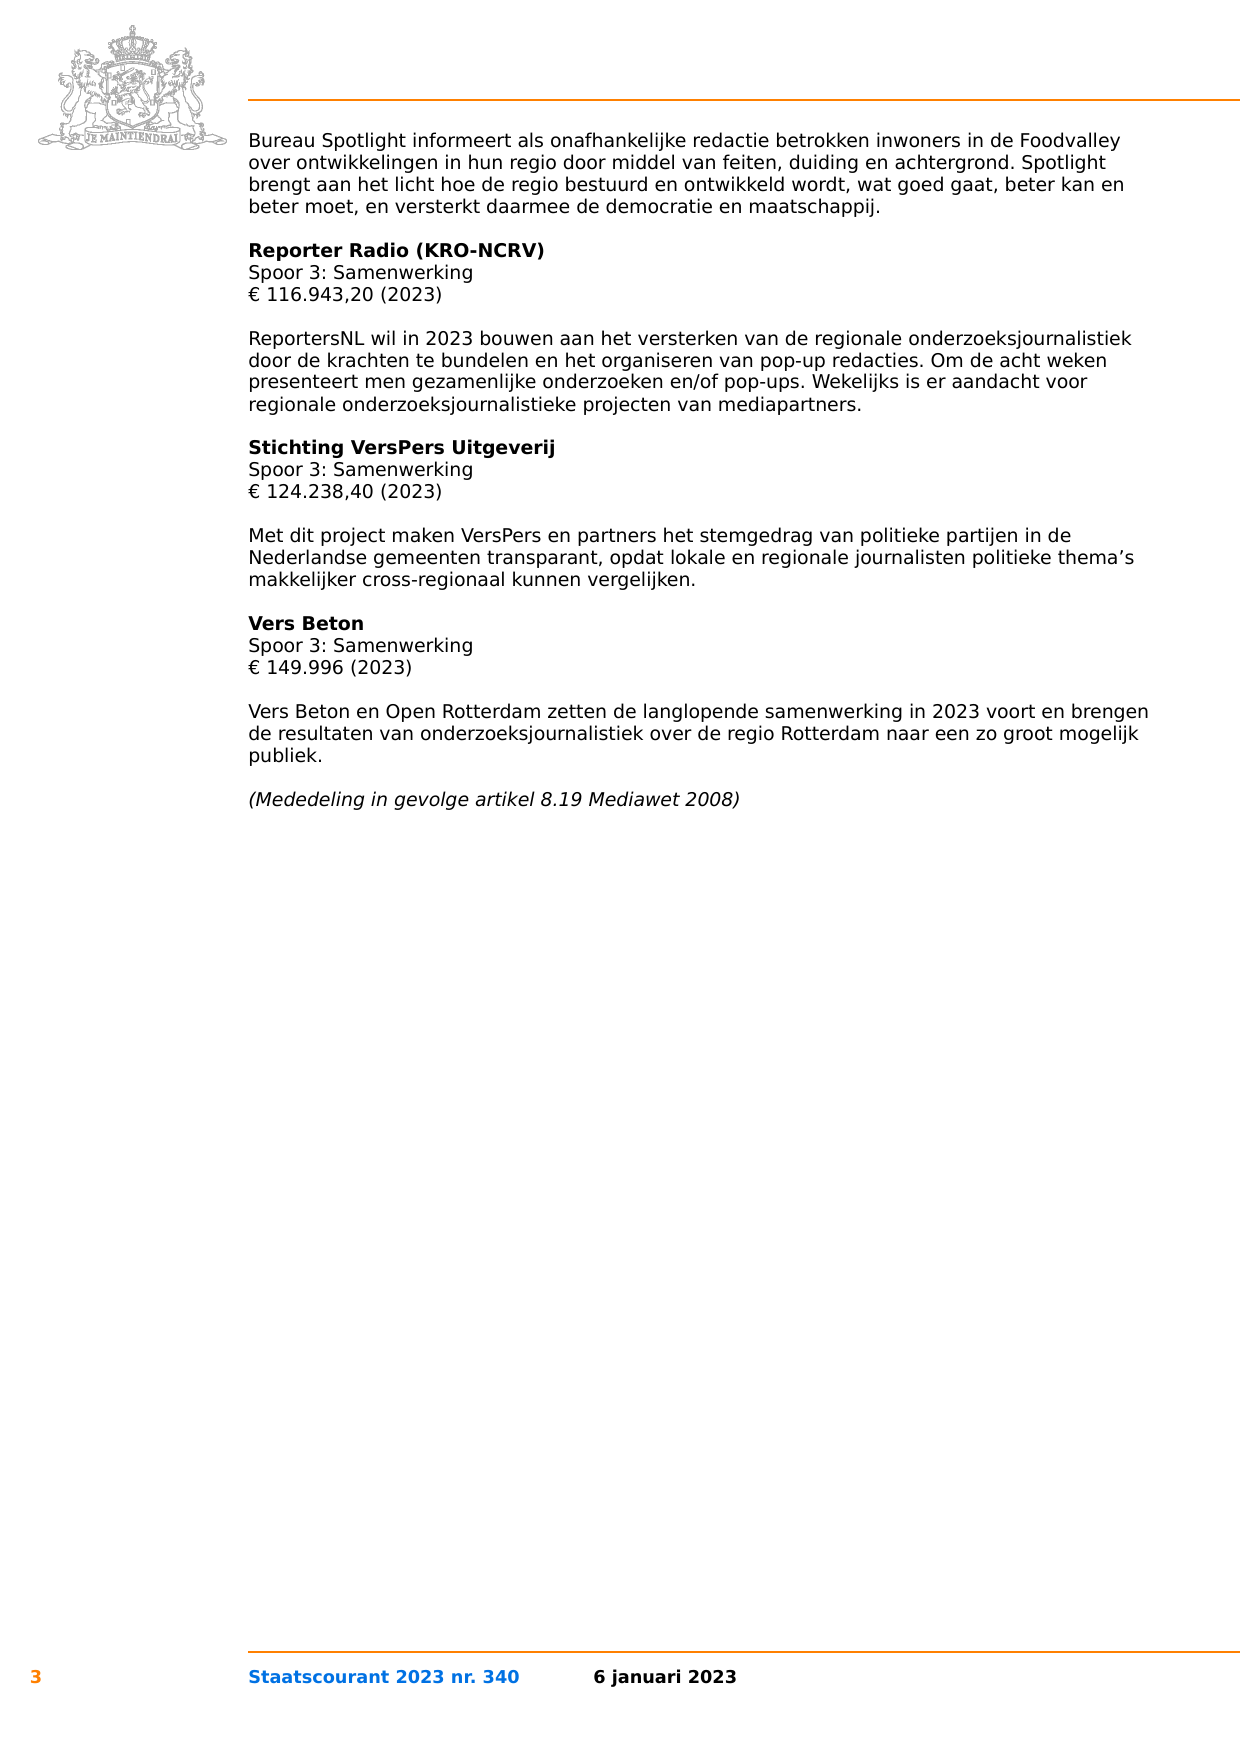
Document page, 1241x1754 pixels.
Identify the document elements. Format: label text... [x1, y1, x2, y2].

text Met dit project maken VersPers en partners het stemgedrag van politieke partijen in de Nederlandse gemeenten transparant, opdat lokale en regionale journalisten politieke thema’s makkelijker cross-regionaal kunnen vergelijken. [248, 525, 1163, 591]
text € 116.943,20 (2023) [248, 284, 1163, 306]
text Spoor 3: Samenwerking [248, 262, 1163, 284]
text Bureau Spotlight informeert als onafhankelijke redactie betrokken inwoners in de Foodvalley over ontwikkelingen in hun regio door middel van feiten, duiding en achtergrond. Spotlight brengt aan het licht hoe de regio bestuurd en ontwikkeld wordt, wat goed gaat, beter kan en beter moet, en versterkt daarmee de democratie en maatschappij. [248, 130, 1163, 218]
text Vers Beton [248, 613, 1163, 635]
text Stichting VersPers Uitgeverij [248, 437, 1163, 459]
text € 124.238,40 (2023) [248, 481, 1163, 503]
text Vers Beton en Open Rotterdam zetten de langlopende samenwerking in 2023 voort en brengen de resultaten van onderzoeksjournalistiek over de regio Rotterdam naar een zo groot mogelijk publiek. [248, 701, 1163, 767]
text € 149.996 (2023) [248, 657, 1163, 679]
text Spoor 3: Samenwerking [248, 635, 1163, 657]
text (Mededeling in gevolge artikel 8.19 Mediawet 2008) [248, 788, 1163, 811]
picture [38, 25, 227, 150]
text ReportersNL wil in 2023 bouwen aan het versterken van de regionale onderzoeksjournalistiek door de krachten te bundelen en het organiseren van pop-up redacties. Om de acht weken presenteert men gezamenlijke onderzoeken en/of pop-ups. Wekelijks is er aandacht voor regionale onderzoeksjournalistieke projecten van mediapartners. [248, 327, 1163, 415]
text Reporter Radio (KRO-NCRV) [248, 240, 1163, 262]
text Spoor 3: Samenwerking [248, 459, 1163, 481]
